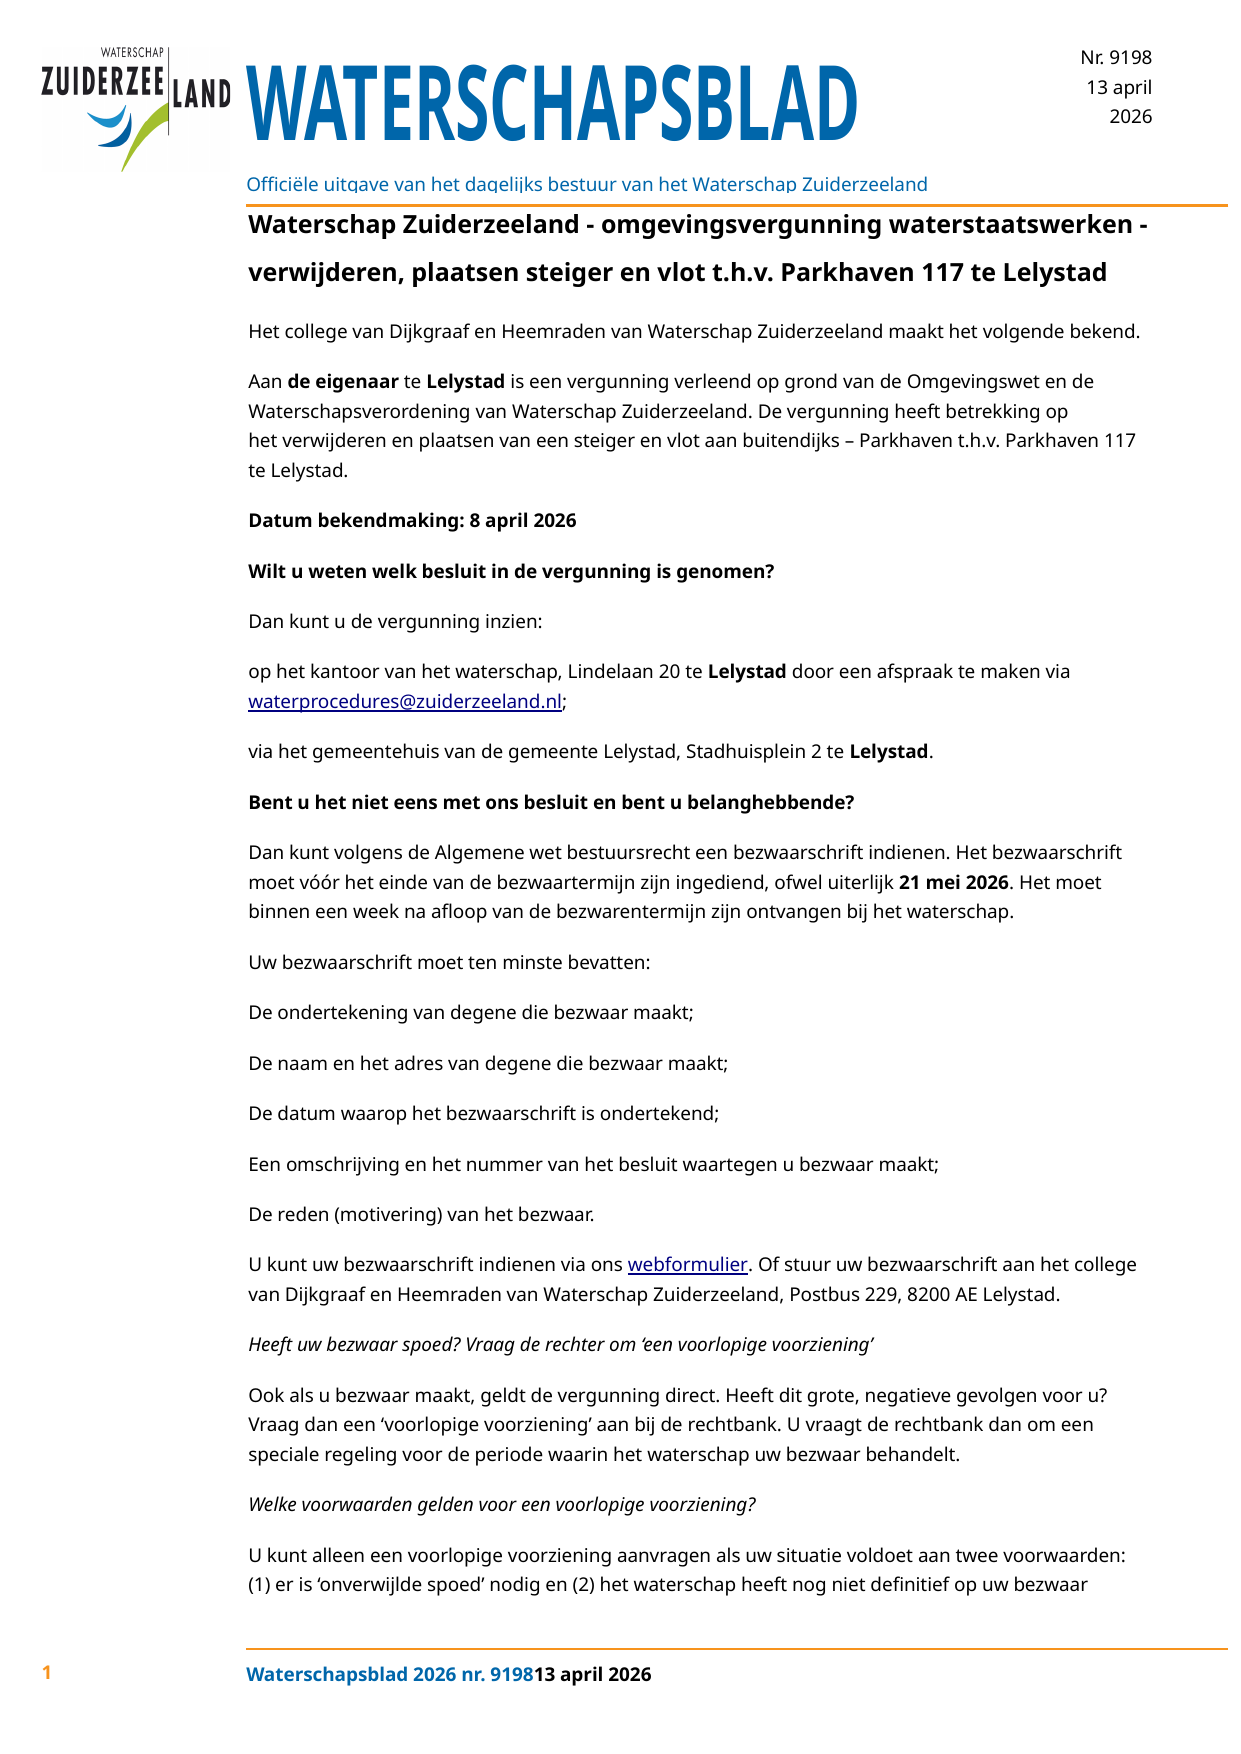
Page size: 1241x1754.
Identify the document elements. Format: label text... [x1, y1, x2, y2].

text Datum bekendmaking: 8 april 2026 [248, 507, 1152, 533]
text U kunt alleen een voorlopige voorziening aanvragen als uw situatie voldoet aan twee voorwaarden: (1) er is ‘onverwijlde spoed’ nodig en (2) het waterschap heeft nog niet definitief op uw bezwaar [248, 1542, 1152, 1597]
text via het gemeentehuis van de gemeente Lelystad, Stadhuisplein 2 te Lelystad. [248, 739, 1152, 764]
text Bent u het niet eens met ons besluit en bent u belanghebbende? [248, 789, 1152, 815]
text Dan kunt volgens de Algemene wet bestuursrecht een bezwaarschrift indienen. Het bezwaarschrift moet vóór het einde van de bezwaartermijn zijn ingediend, ofwel uiterlijk 21 mei 2026. Het moet binnen een week na afloop van de bezwarentermijn zijn ontvangen bij het waterschap. [248, 839, 1152, 924]
text Ook als u bezwaar maakt, geldt de vergunning direct. Heeft dit grote, negatieve gevolgen voor u? Vraag dan een ‘voorlopige voorziening’ aan bij de rechtbank. U vraagt de rechtbank dan om een speciale regeling voor de periode waarin het waterschap uw bezwaar behandelt. [248, 1382, 1152, 1467]
text Het college van Dijkgraaf en Heemraden van Waterschap Zuiderzeeland maakt het volgende bekend. [248, 318, 1152, 344]
text Uw bezwaarschrift moet ten minste bevatten: [248, 949, 1152, 975]
text Heeft uw bezwaar spoed? Vraag de rechter om ‘een voorlopige voorziening’ [248, 1332, 1152, 1357]
picture [41, 47, 231, 172]
text op het kantoor van het waterschap, Lindelaan 20 te Lelystad door een afspraak te maken via waterprocedures@zuiderzeeland.nl; [248, 659, 1152, 714]
text Aan de eigenaar te Lelystad is een vergunning verleend op grond van de Omgevingswet en de Waterschapsverordening van Waterschap Zuiderzeeland. De vergunning heeft betrekking op het verwijderen en plaatsen van een steiger en vlot aan buitendijks – Parkhaven t.h.v. Parkhaven 117 te Lelystad. [248, 368, 1152, 483]
text De ondertekening van degene die bezwaar maakt; [248, 999, 1152, 1025]
text De reden (motivering) van het bezwaar. [248, 1201, 1152, 1227]
text Waterschap Zuiderzeeland - omgevingsvergunning waterstaatswerken - verwijderen, plaatsen steiger en vlot t.h.v. Parkhaven 117 te Lelystad [248, 207, 1152, 288]
text Dan kunt u de vergunning inzien: [248, 608, 1152, 634]
text Een omschrijving en het nummer van het besluit waartegen u bezwaar maakt; [248, 1151, 1152, 1177]
text U kunt uw bezwaarschrift indienen via ons webformulier. Of stuur uw bezwaarschrift aan het college van Dijkgraaf en Heemraden van Waterschap Zuiderzeeland, Postbus 229, 8200 AE Lelystad. [248, 1252, 1152, 1307]
text De naam en het adres van degene die bezwaar maakt; [248, 1050, 1152, 1076]
text De datum waarop het bezwaarschrift is ondertekend; [248, 1100, 1152, 1126]
text Wilt u weten welk besluit in de vergunning is genomen? [248, 558, 1152, 584]
text Welke voorwaarden gelden voor een voorlopige voorziening? [248, 1492, 1152, 1517]
